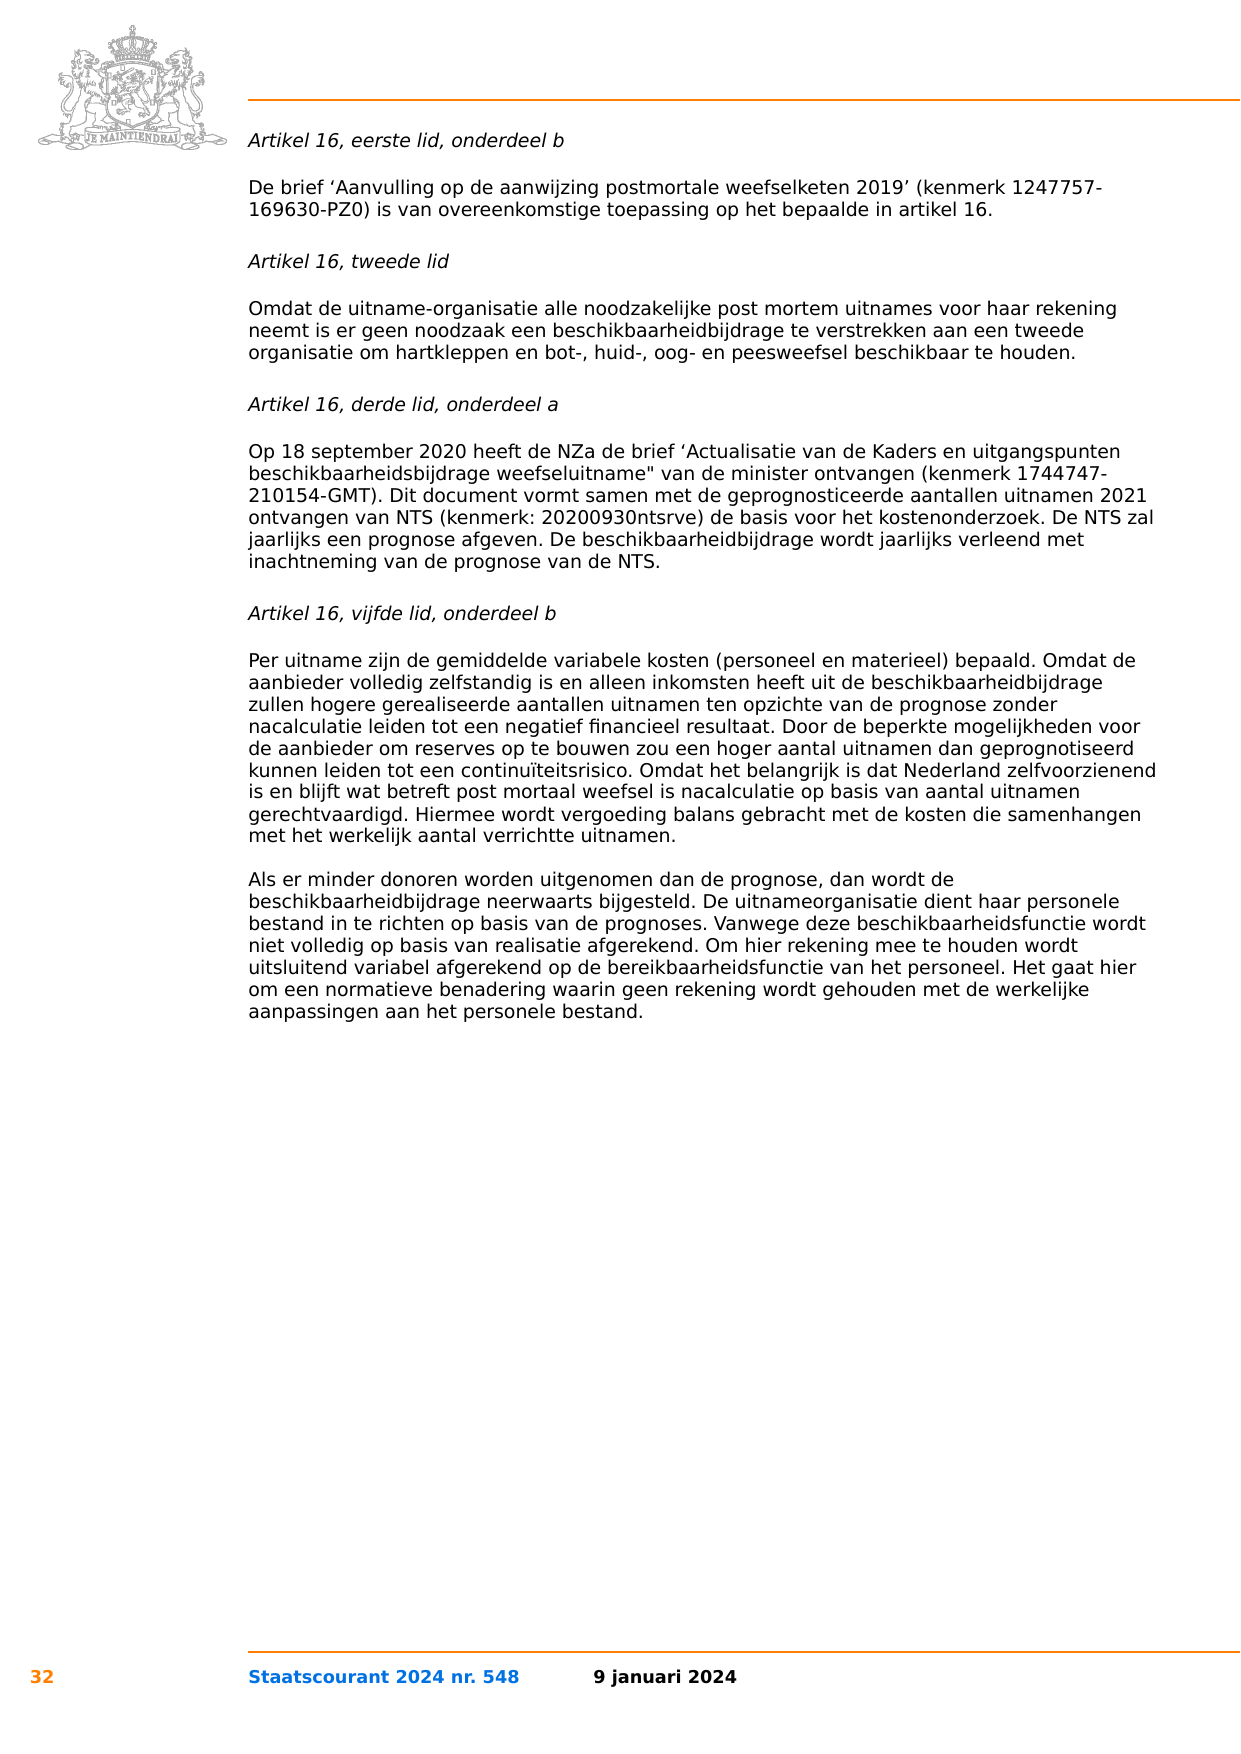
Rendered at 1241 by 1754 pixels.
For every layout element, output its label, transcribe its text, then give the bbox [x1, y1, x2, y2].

text Als er minder donoren worden uitgenomen dan de prognose, dan wordt de beschikbaarheidbijdrage neerwaarts bijgesteld. De uitnameorganisatie dient haar personele bestand in te richten op basis van de prognoses. Vanwege deze beschikbaarheidsfunctie wordt niet volledig op basis van realisatie afgerekend. Om hier rekening mee te houden wordt uitsluitend variabel afgerekend op de bereikbaarheidsfunctie van het personeel. Het gaat hier om een normatieve benadering waarin geen rekening wordt gehouden met de werkelijke aanpassingen aan het personele bestand. [248, 869, 1163, 1023]
picture [38, 25, 227, 150]
text Per uitname zijn de gemiddelde variabele kosten (personeel en materieel) bepaald. Omdat de aanbieder volledig zelfstandig is en alleen inkomsten heeft uit de beschikbaarheidbijdrage zullen hogere gerealiseerde aantallen uitnamen ten opzichte van de prognose zonder nacalculatie leiden tot een negatief financieel resultaat. Door de beperkte mogelijkheden voor de aanbieder om reserves op te bouwen zou een hoger aantal uitnamen dan geprognotiseerd kunnen leiden tot een continuïteitsrisico. Omdat het belangrijk is dat Nederland zelfvoorzienend is en blijft wat betreft post mortaal weefsel is nacalculatie op basis van aantal uitnamen gerechtvaardigd. Hiermee wordt vergoeding balans gebracht met de kosten die samenhangen met het werkelijk aantal verrichtte uitnamen. [248, 649, 1163, 847]
subtitle Artikel 16, vijfde lid, onderdeel b [248, 603, 1163, 624]
text Omdat de uitname-organisatie alle noodzakelijke post mortem uitnames voor haar rekening neemt is er geen noodzaak een beschikbaarheidbijdrage te verstrekken aan een tweede organisatie om hartkleppen en bot-, huid-, oog- en peesweefsel beschikbaar te houden. [248, 298, 1163, 364]
subtitle Artikel 16, eerste lid, onderdeel b [248, 130, 1163, 152]
text Op 18 september 2020 heeft de NZa de brief ‘Actualisatie van de Kaders en uitgangspunten beschikbaarheidsbijdrage weefseluitname" van de minister ontvangen (kenmerk 1744747-210154-GMT). Dit document vormt samen met de geprognosticeerde aantallen uitnamen 2021 ontvangen van NTS (kenmerk: 20200930ntsrve) de basis voor het kostenonderzoek. De NTS zal jaarlijks een prognose afgeven. De beschikbaarheidbijdrage wordt jaarlijks verleend met inachtneming van de prognose van de NTS. [248, 441, 1163, 573]
subtitle Artikel 16, tweede lid [248, 251, 1163, 273]
text De brief ‘Aanvulling op de aanwijzing postmortale weefselketen 2019’ (kenmerk 1247757-169630-PZ0) is van overeenkomstige toepassing op het bepaalde in artikel 16. [248, 177, 1163, 221]
subtitle Artikel 16, derde lid, onderdeel a [248, 394, 1163, 416]
